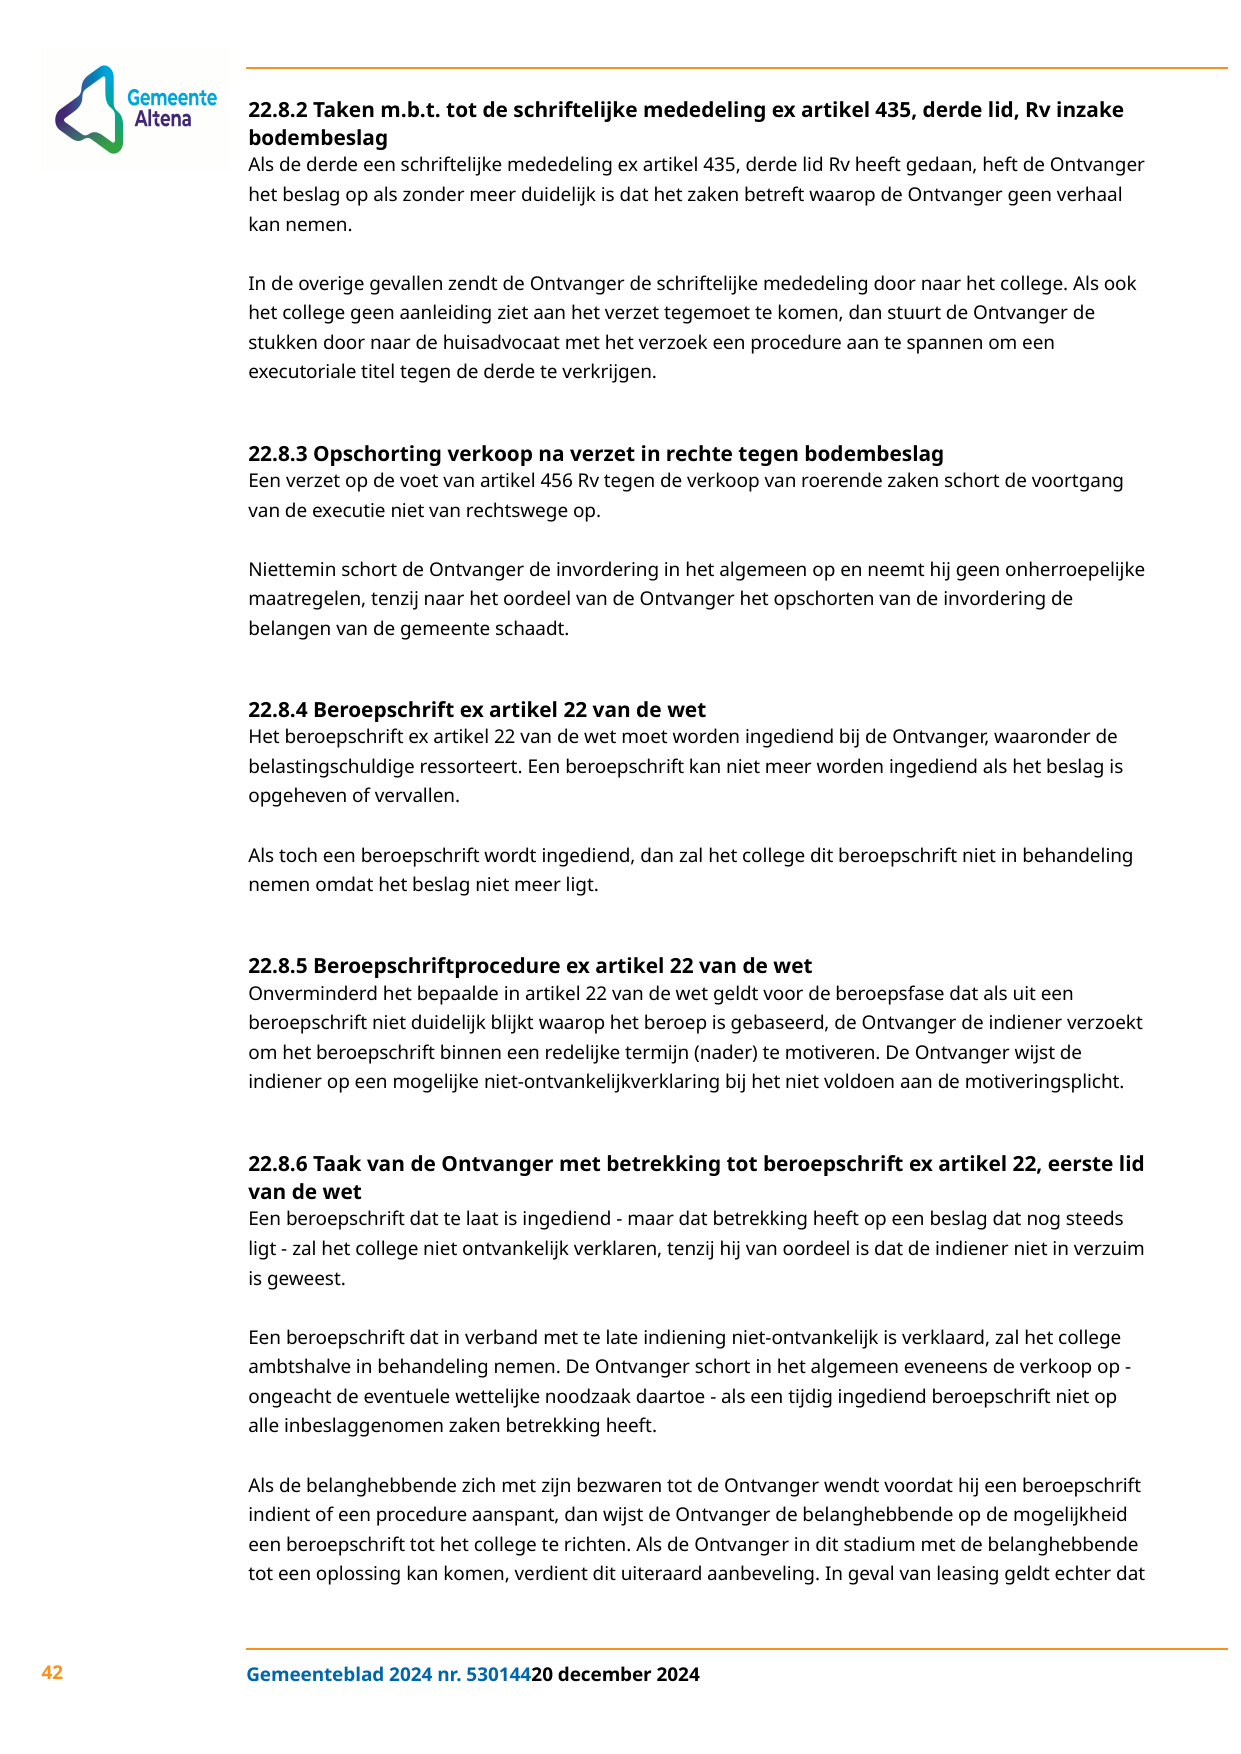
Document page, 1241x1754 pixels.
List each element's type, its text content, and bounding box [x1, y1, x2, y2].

text In de overige gevallen zendt de Ontvanger de schriftelijke mededeling door naar het college. Als ook het college geen aanleiding ziet aan het verzet tegemoet te komen, dan stuurt de Ontvanger de stukken door naar de huisadvocaat met het verzoek een procedure aan te spannen om een executoriale titel tegen de derde te verkrijgen. [248, 270, 1152, 384]
picture [41, 47, 231, 172]
text Een verzet op de voet van artikel 456 Rv tegen de verkoop van roerende zaken schort de voortgang van de executie niet van rechtswege op. [248, 467, 1152, 522]
text Niettemin schort de Ontvanger de invordering in het algemeen op en neemt hij geen onherroepelijke maatregelen, tenzij naar het oordeel van de Ontvanger het opschorten van de invordering de belangen van de gemeente schaadt. [248, 556, 1152, 641]
text Het beroepschrift ex artikel 22 van de wet moet worden ingediend bij de Ontvanger, waaronder de belastingschuldige ressorteert. Een beroepschrift kan niet meer worden ingediend als het beslag is opgeheven of vervallen. [248, 723, 1152, 808]
text Een beroepschrift dat in verband met te late indiening niet-ontvankelijk is verklaard, zal het college ambtshalve in behandeling nemen. De Ontvanger schort in het algemeen eveneens de verkoop op - ongeacht de eventuele wettelijke noodzaak daartoe - als een tijdig ingediend beroepschrift niet op alle inbeslaggenomen zaken betrekking heeft. [248, 1324, 1152, 1438]
text 22.8.2 Taken m.b.t. tot de schriftelijke mededeling ex artikel 435, derde lid, Rv inzake bodembeslag [248, 95, 1152, 152]
text 22.8.5 Beroepschriftprocedure ex artikel 22 van de wet [248, 951, 1152, 980]
text Een beroepschrift dat te laat is ingediend - maar dat betrekking heeft op een beslag dat nog steeds ligt - zal het college niet ontvankelijk verklaren, tenzij hij van oordeel is dat de indiener niet in verzuim is geweest. [248, 1206, 1152, 1290]
text 22.8.4 Beroepschrift ex artikel 22 van de wet [248, 695, 1152, 723]
text 22.8.6 Taak van de Ontvanger met betrekking tot beroepschrift ex artikel 22, eerste lid van de wet [248, 1149, 1152, 1206]
text Als de derde een schriftelijke mededeling ex artikel 435, derde lid Rv heeft gedaan, heft de Ontvanger het beslag op als zonder meer duidelijk is dat het zaken betreft waarop de Ontvanger geen verhaal kan nemen. [248, 152, 1152, 237]
text 22.8.3 Opschorting verkoop na verzet in rechte tegen bodembeslag [248, 439, 1152, 467]
text Onverminderd het bepaalde in artikel 22 van de wet geldt voor de beroepsfase dat als uit een beroepschrift niet duidelijk blijkt waarop het beroep is gebaseerd, de Ontvanger de indiener verzoekt om het beroepschrift binnen een redelijke termijn (nader) te motiveren. De Ontvanger wijst de indiener op een mogelijke niet-ontvankelijkverklaring bij het niet voldoen aan de motiveringsplicht. [248, 980, 1152, 1094]
text Als de belanghebbende zich met zijn bezwaren tot de Ontvanger wendt voordat hij een beroepschrift indient of een procedure aanspant, dan wijst de Ontvanger de belanghebbende op de mogelijkheid een beroepschrift tot het college te richten. Als de Ontvanger in dit stadium met de belanghebbende tot een oplossing kan komen, verdient dit uiteraard aanbeveling. In geval van leasing geldt echter dat [248, 1472, 1152, 1586]
text Als toch een beroepschrift wordt ingediend, dan zal het college dit beroepschrift niet in behandeling nemen omdat het beslag niet meer ligt. [248, 842, 1152, 897]
